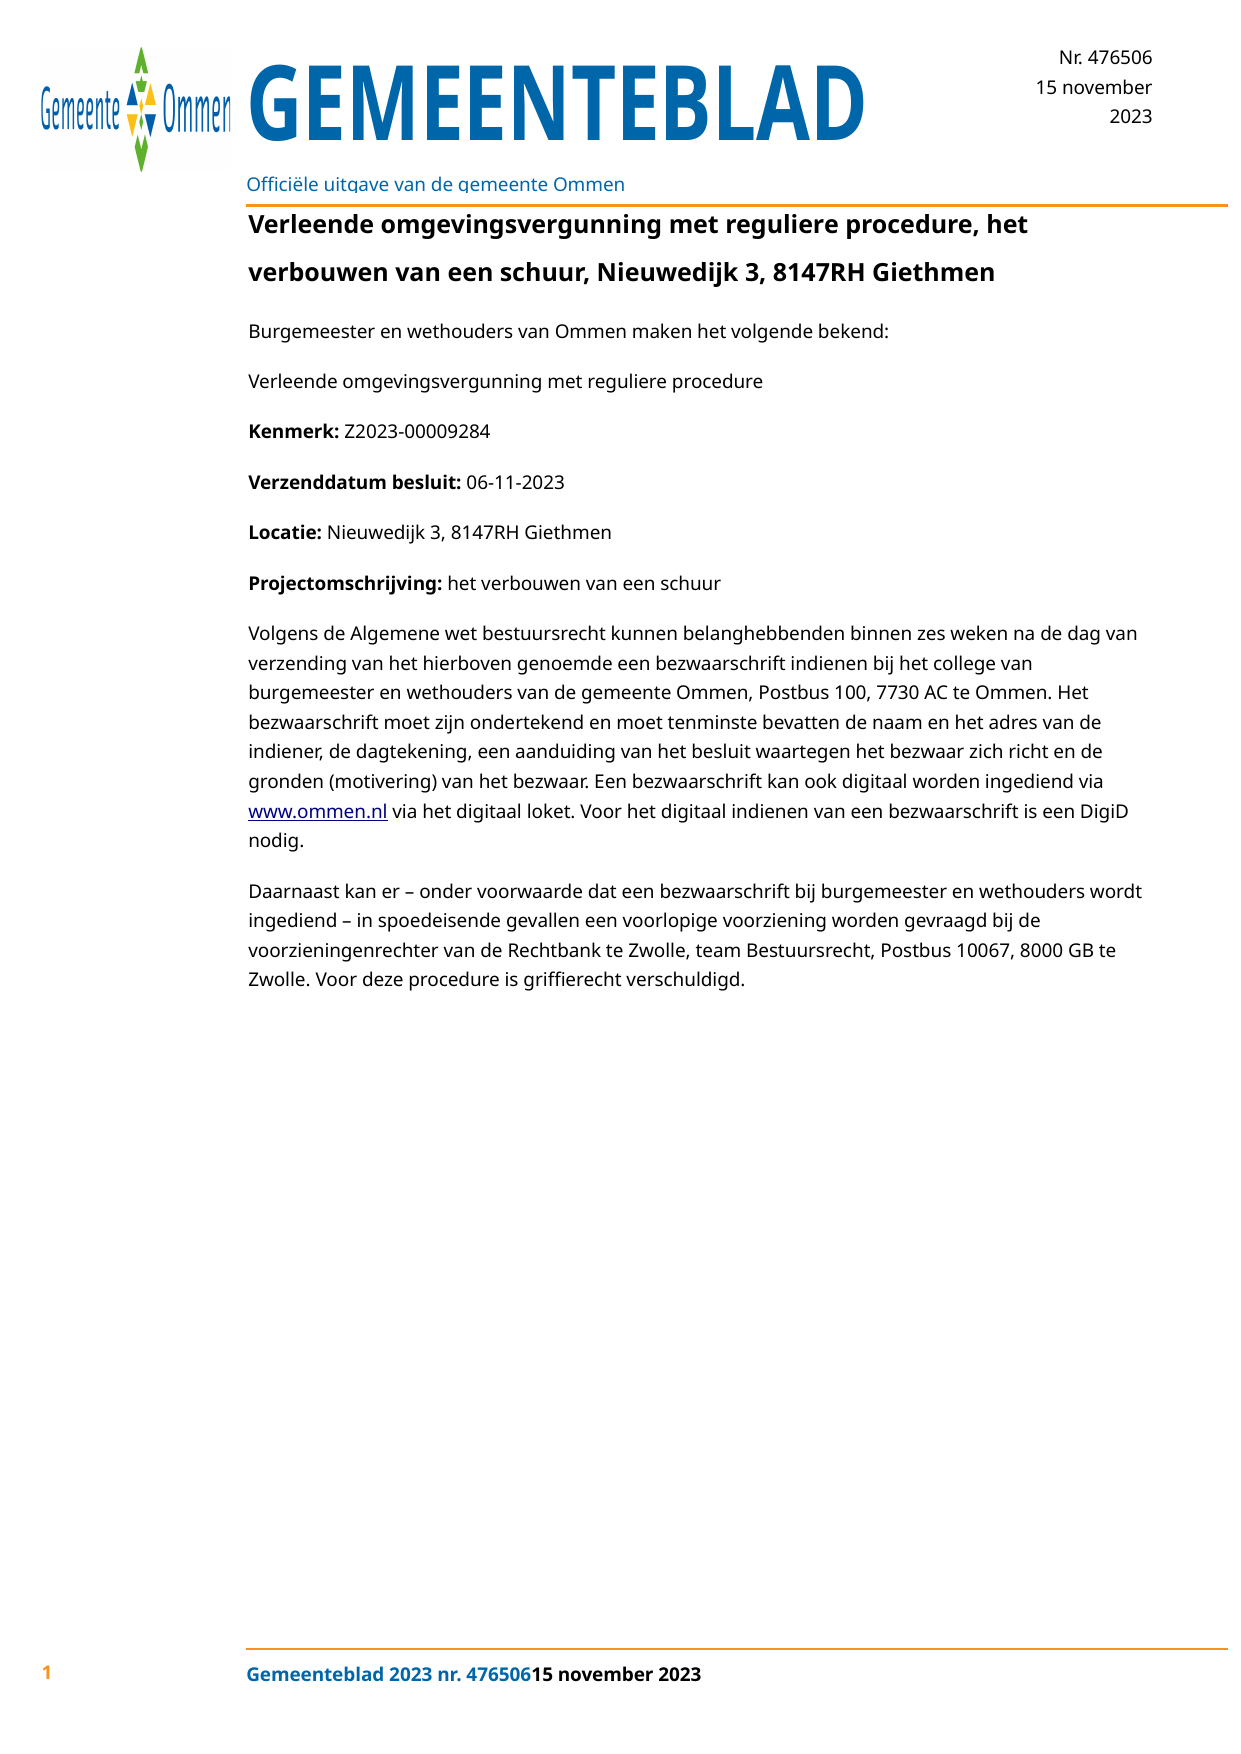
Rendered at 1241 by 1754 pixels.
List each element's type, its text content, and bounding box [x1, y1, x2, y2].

text Burgemeester en wethouders van Ommen maken het volgende bekend: [248, 318, 1152, 344]
text Verleende omgevingsvergunning met reguliere procedure, het verbouwen van een schuur, Nieuwedijk 3, 8147RH Giethmen [248, 207, 1152, 288]
text Volgens de Algemene wet bestuursrecht kunnen belanghebbenden binnen zes weken na de dag van verzending van het hierboven genoemde een bezwaarschrift indienen bij het college van burgemeester en wethouders van de gemeente Ommen, Postbus 100, 7730 AC te Ommen. Het bezwaarschrift moet zijn ondertekend en moet tenminste bevatten de naam en het adres van de indiener, de dagtekening, een aanduiding van het besluit waartegen het bezwaar zich richt en de gronden (motivering) van het bezwaar. Een bezwaarschrift kan ook digitaal worden ingediend via www.ommen.nl via het digitaal loket. Voor het digitaal indienen van een bezwaarschrift is een DigiD nodig. [248, 620, 1152, 853]
text Daarnaast kan er – onder voorwaarde dat een bezwaarschrift bij burgemeester en wethouders wordt ingediend – in spoedeisende gevallen een voorlopige voorziening worden gevraagd bij de voorzieningenrechter van de Rechtbank te Zwolle, team Bestuursrecht, Postbus 10067, 8000 GB te Zwolle. Voor deze procedure is griffierecht verschuldigd. [248, 878, 1152, 992]
text Kenmerk: Z2023-00009284 [248, 419, 1152, 444]
text Projectomschrijving: het verbouwen van een schuur [248, 570, 1152, 596]
text Locatie: Nieuwedijk 3, 8147RH Giethmen [248, 519, 1152, 545]
text Verzenddatum besluit: 06-11-2023 [248, 469, 1152, 495]
text Verleende omgevingsvergunning met reguliere procedure [248, 368, 1152, 394]
picture [41, 47, 231, 172]
